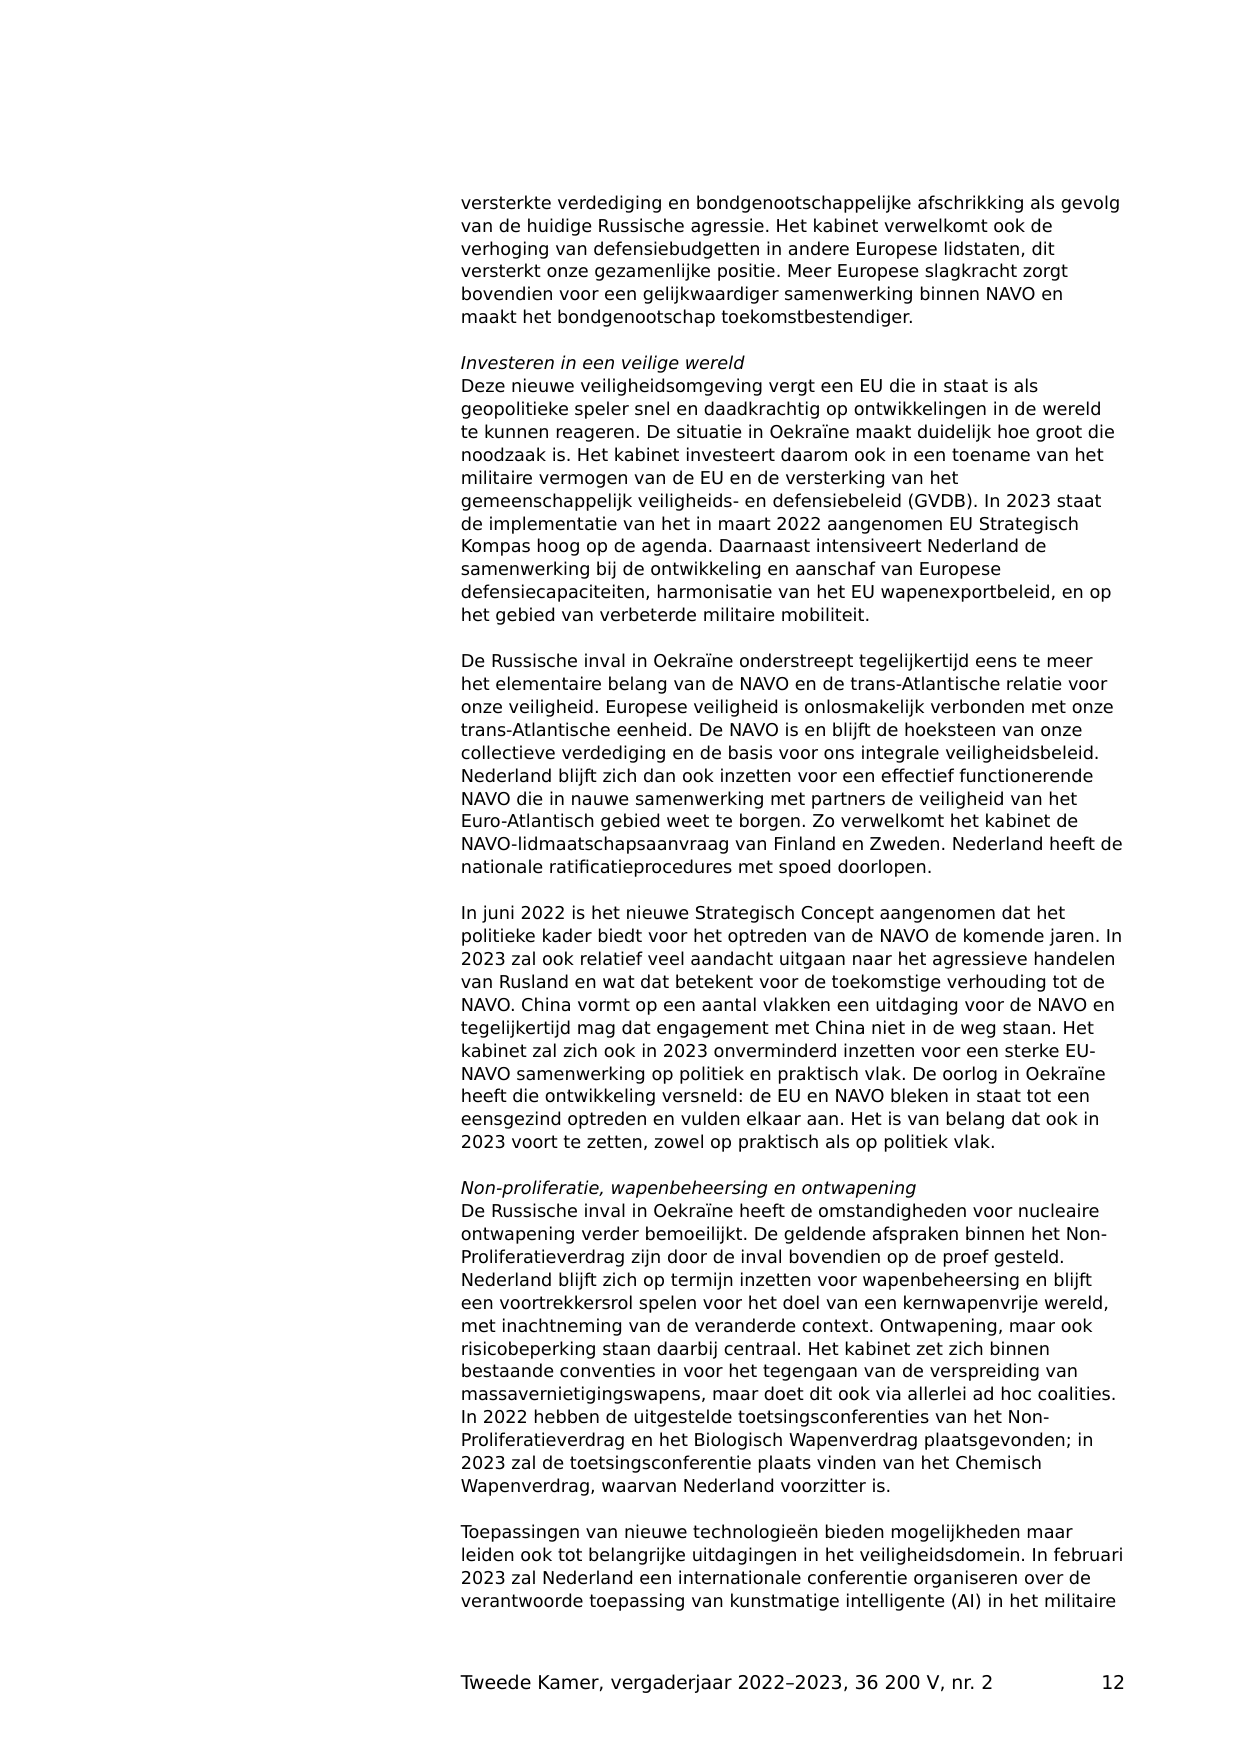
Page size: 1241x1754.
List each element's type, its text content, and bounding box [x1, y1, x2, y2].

text versterkte verdediging en bondgenootschappelijke afschrikking als gevolg van de huidige Russische agressie. Het kabinet verwelkomt ook de verhoging van defensiebudgetten in andere Europese lidstaten, dit versterkt onze gezamenlijke positie. Meer Europese slagkracht zorgt bovendien voor een gelijkwaardiger samenwerking binnen NAVO en maakt het bondgenootschap toekomstbestendiger. [461, 191, 1125, 328]
text Investeren in een veilige wereld Deze nieuwe veiligheidsomgeving vergt een EU die in staat is als geopolitieke speler snel en daadkrachtig op ontwikkelingen in de wereld te kunnen reageren. De situatie in Oekraïne maakt duidelijk hoe groot die noodzaak is. Het kabinet investeert daarom ook in een toename van het militaire vermogen van de EU en de versterking van het gemeenschappelijk veiligheids- en defensiebeleid (GVDB). In 2023 staat de implementatie van het in maart 2022 aangenomen EU Strategisch Kompas hoog op de agenda. Daarnaast intensiveert Nederland de samenwerking bij de ontwikkeling en aanschaf van Europese defensiecapaciteiten, harmonisatie van het EU wapenexportbeleid, en op het gebied van verbeterde militaire mobiliteit. [461, 351, 1125, 626]
text In juni 2022 is het nieuwe Strategisch Concept aangenomen dat het politieke kader biedt voor het optreden van de NAVO de komende jaren. In 2023 zal ook relatief veel aandacht uitgaan naar het agressieve handelen van Rusland en wat dat betekent voor de toekomstige verhouding tot de NAVO. China vormt op een aantal vlakken een uitdaging voor de NAVO en tegelijkertijd mag dat engagement met China niet in de weg staan. Het kabinet zal zich ook in 2023 onverminderd inzetten voor een sterke EU-NAVO samenwerking op politiek en praktisch vlak. De oorlog in Oekraïne heeft die ontwikkeling versneld: de EU en NAVO bleken in staat tot een eensgezind optreden en vulden elkaar aan. Het is van belang dat ook in 2023 voort te zetten, zowel op praktisch als op politiek vlak. [461, 901, 1125, 1153]
text Non-proliferatie, wapenbeheersing en ontwapening De Russische inval in Oekraïne heeft de omstandigheden voor nucleaire ontwapening verder bemoeilijkt. De geldende afspraken binnen het Non-Proliferatieverdrag zijn door de inval bovendien op de proef gesteld. Nederland blijft zich op termijn inzetten voor wapenbeheersing en blijft een voortrekkersrol spelen voor het doel van een kernwapenvrije wereld, met inachtneming van de veranderde context. Ontwapening, maar ook risicobeperking staan daarbij centraal. Het kabinet zet zich binnen bestaande conventies in voor het tegengaan van de verspreiding van massavernietigingswapens, maar doet dit ook via allerlei ad hoc coalities. In 2022 hebben de uitgestelde toetsingsconferenties van het Non-Proliferatieverdrag en het Biologisch Wapenverdrag plaatsgevonden; in 2023 zal de toetsingsconferentie plaats vinden van het Chemisch Wapenverdrag, waarvan Nederland voorzitter is. [461, 1176, 1125, 1497]
text De Russische inval in Oekraïne onderstreept tegelijkertijd eens te meer het elementaire belang van de NAVO en de trans-Atlantische relatie voor onze veiligheid. Europese veiligheid is onlosmakelijk verbonden met onze trans-Atlantische eenheid. De NAVO is en blijft de hoeksteen van onze collectieve verdediging en de basis voor ons integrale veiligheidsbeleid. Nederland blijft zich dan ook inzetten voor een effectief functionerende NAVO die in nauwe samenwerking met partners de veiligheid van het Euro-Atlantisch gebied weet te borgen. Zo verwelkomt het kabinet de NAVO-lidmaatschapsaanvraag van Finland en Zweden. Nederland heeft de nationale ratificatieprocedures met spoed doorlopen. [461, 649, 1125, 878]
text Toepassingen van nieuwe technologieën bieden mogelijkheden maar leiden ook tot belangrijke uitdagingen in het veiligheidsdomein. In februari 2023 zal Nederland een internationale conferentie organiseren over de verantwoorde toepassing van kunstmatige intelligente (AI) in het militaire [461, 1520, 1125, 1612]
